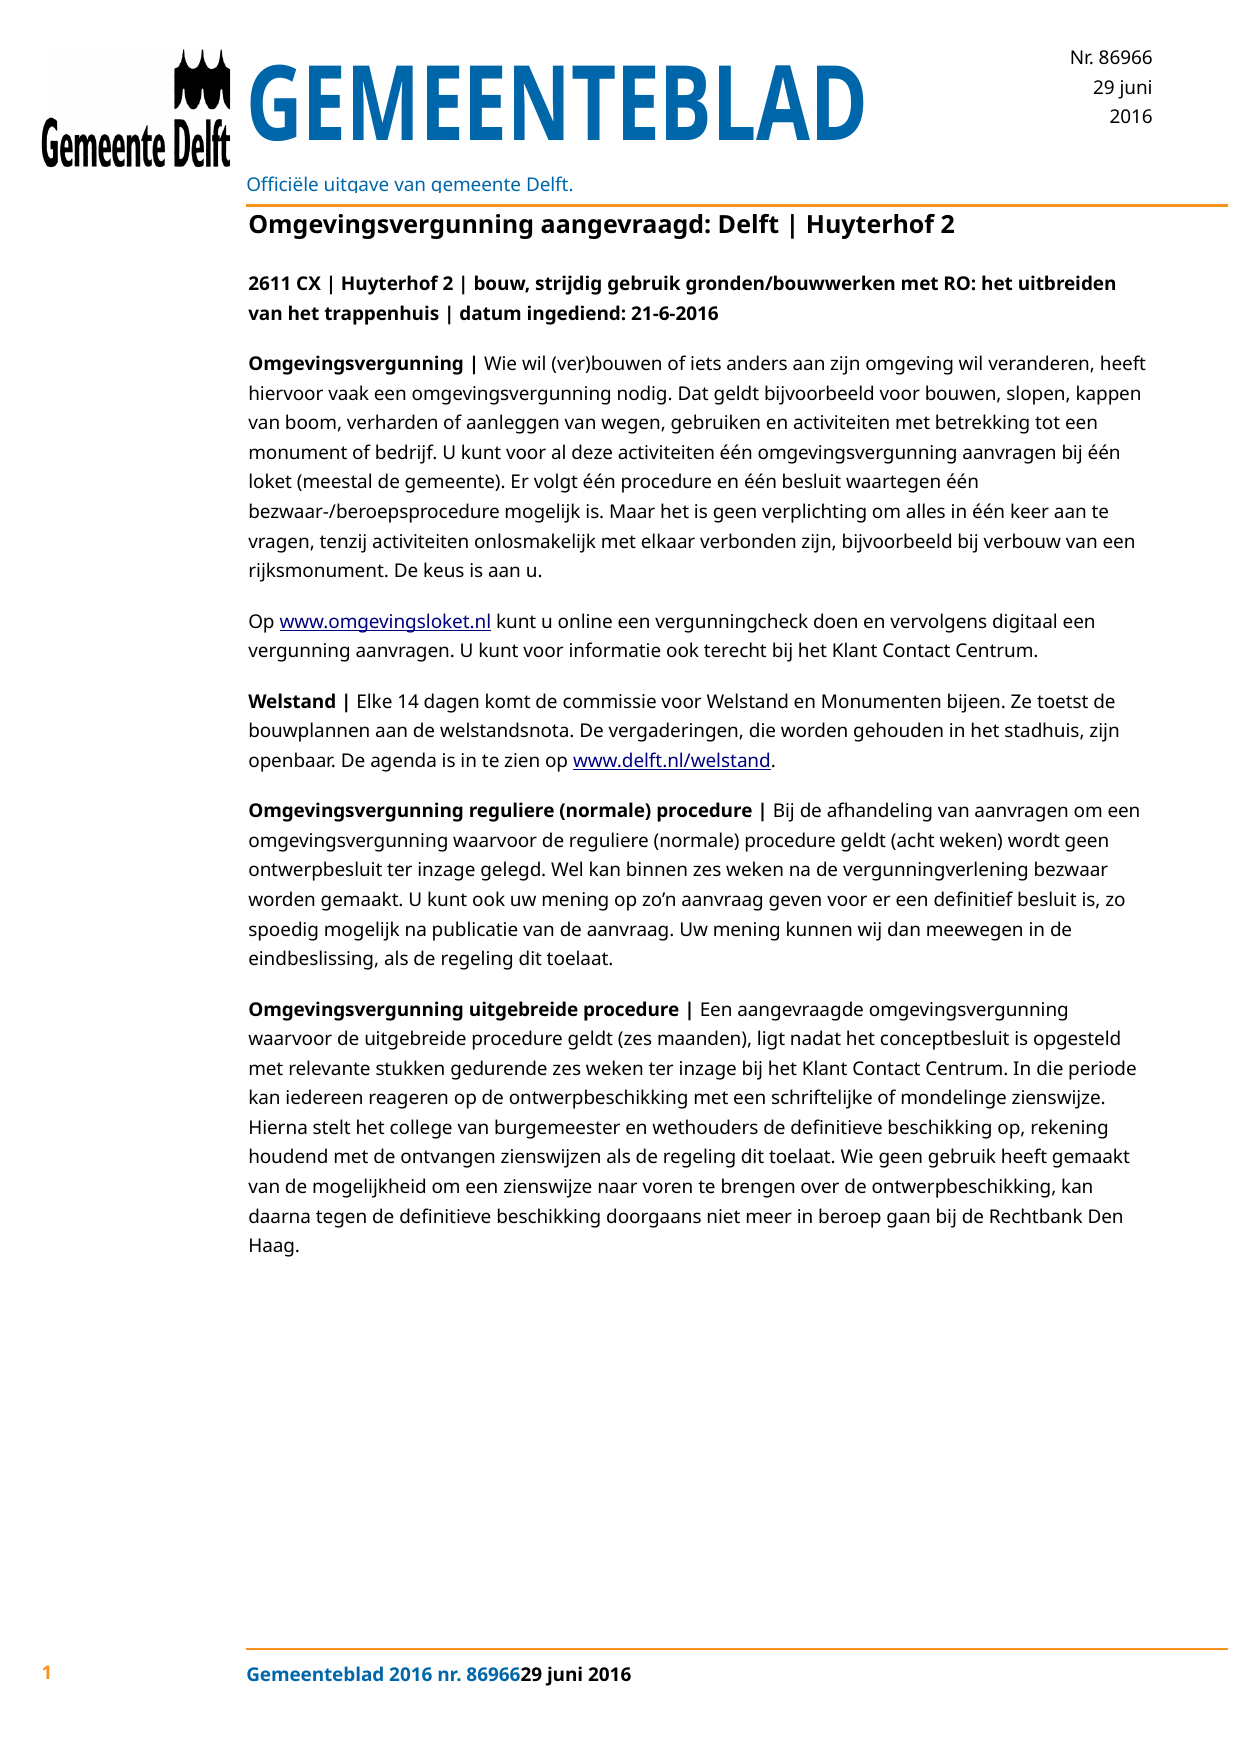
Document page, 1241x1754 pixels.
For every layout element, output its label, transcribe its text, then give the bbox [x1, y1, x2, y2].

text Omgevingsvergunning aangevraagd: Delft | Huyterhof 2 [248, 207, 1152, 241]
text Welstand | Elke 14 dagen komt de commissie voor Welstand en Monumenten bijeen. Ze toetst de bouwplannen aan de welstandsnota. De vergaderingen, die worden gehouden in het stadhuis, zijn openbaar. De agenda is in te zien op www.delft.nl/welstand. [248, 688, 1152, 773]
text Op www.omgevingsloket.nl kunt u online een vergunningcheck doen en vervolgens digitaal een vergunning aanvragen. U kunt voor informatie ook terecht bij het Klant Contact Centrum. [248, 608, 1152, 663]
picture [41, 47, 231, 172]
text 2611 CX | Huyterhof 2 | bouw, strijdig gebruik gronden/bouwwerken met RO: het uitbreiden van het trappenhuis | datum ingediend: 21-6-2016 [248, 270, 1152, 326]
text Omgevingsvergunning uitgebreide procedure | Een aangevraagde omgevingsvergunning waarvoor de uitgebreide procedure geldt (zes maanden), ligt nadat het conceptbesluit is opgesteld met relevante stukken gedurende zes weken ter inzage bij het Klant Contact Centrum. In die periode kan iedereen reageren op de ontwerpbeschikking met een schriftelijke of mondelinge zienswijze. Hierna stelt het college van burgemeester en wethouders de definitieve beschikking op, rekening houdend met de ontvangen zienswijzen als de regeling dit toelaat. Wie geen gebruik heeft gemaakt van de mogelijkheid om een zienswijze naar voren te brengen over de ontwerpbeschikking, kan daarna tegen de definitieve beschikking doorgaans niet meer in beroep gaan bij de Rechtbank Den Haag. [248, 996, 1152, 1258]
text Omgevingsvergunning reguliere (normale) procedure | Bij de afhandeling van aanvragen om een omgevingsvergunning waarvoor de reguliere (normale) procedure geldt (acht weken) wordt geen ontwerpbesluit ter inzage gelegd. Wel kan binnen zes weken na de vergunningverlening bezwaar worden gemaakt. U kunt ook uw mening op zo’n aanvraag geven voor er een definitief besluit is, zo spoedig mogelijk na publicatie van de aanvraag. Uw mening kunnen wij dan meewegen in de eindbeslissing, als de regeling dit toelaat. [248, 797, 1152, 971]
text Omgevingsvergunning | Wie wil (ver)bouwen of iets anders aan zijn omgeving wil veranderen, heeft hiervoor vaak een omgevingsvergunning nodig. Dat geldt bijvoorbeeld voor bouwen, slopen, kappen van boom, verharden of aanleggen van wegen, gebruiken en activiteiten met betrekking tot een monument of bedrijf. U kunt voor al deze activiteiten één omgevingsvergunning aanvragen bij één loket (meestal de gemeente). Er volgt één procedure en één besluit waartegen één bezwaar-/beroepsprocedure mogelijk is. Maar het is geen verplichting om alles in één keer aan te vragen, tenzij activiteiten onlosmakelijk met elkaar verbonden zijn, bijvoorbeeld bij verbouw van een rijksmonument. De keus is aan u. [248, 350, 1152, 583]
